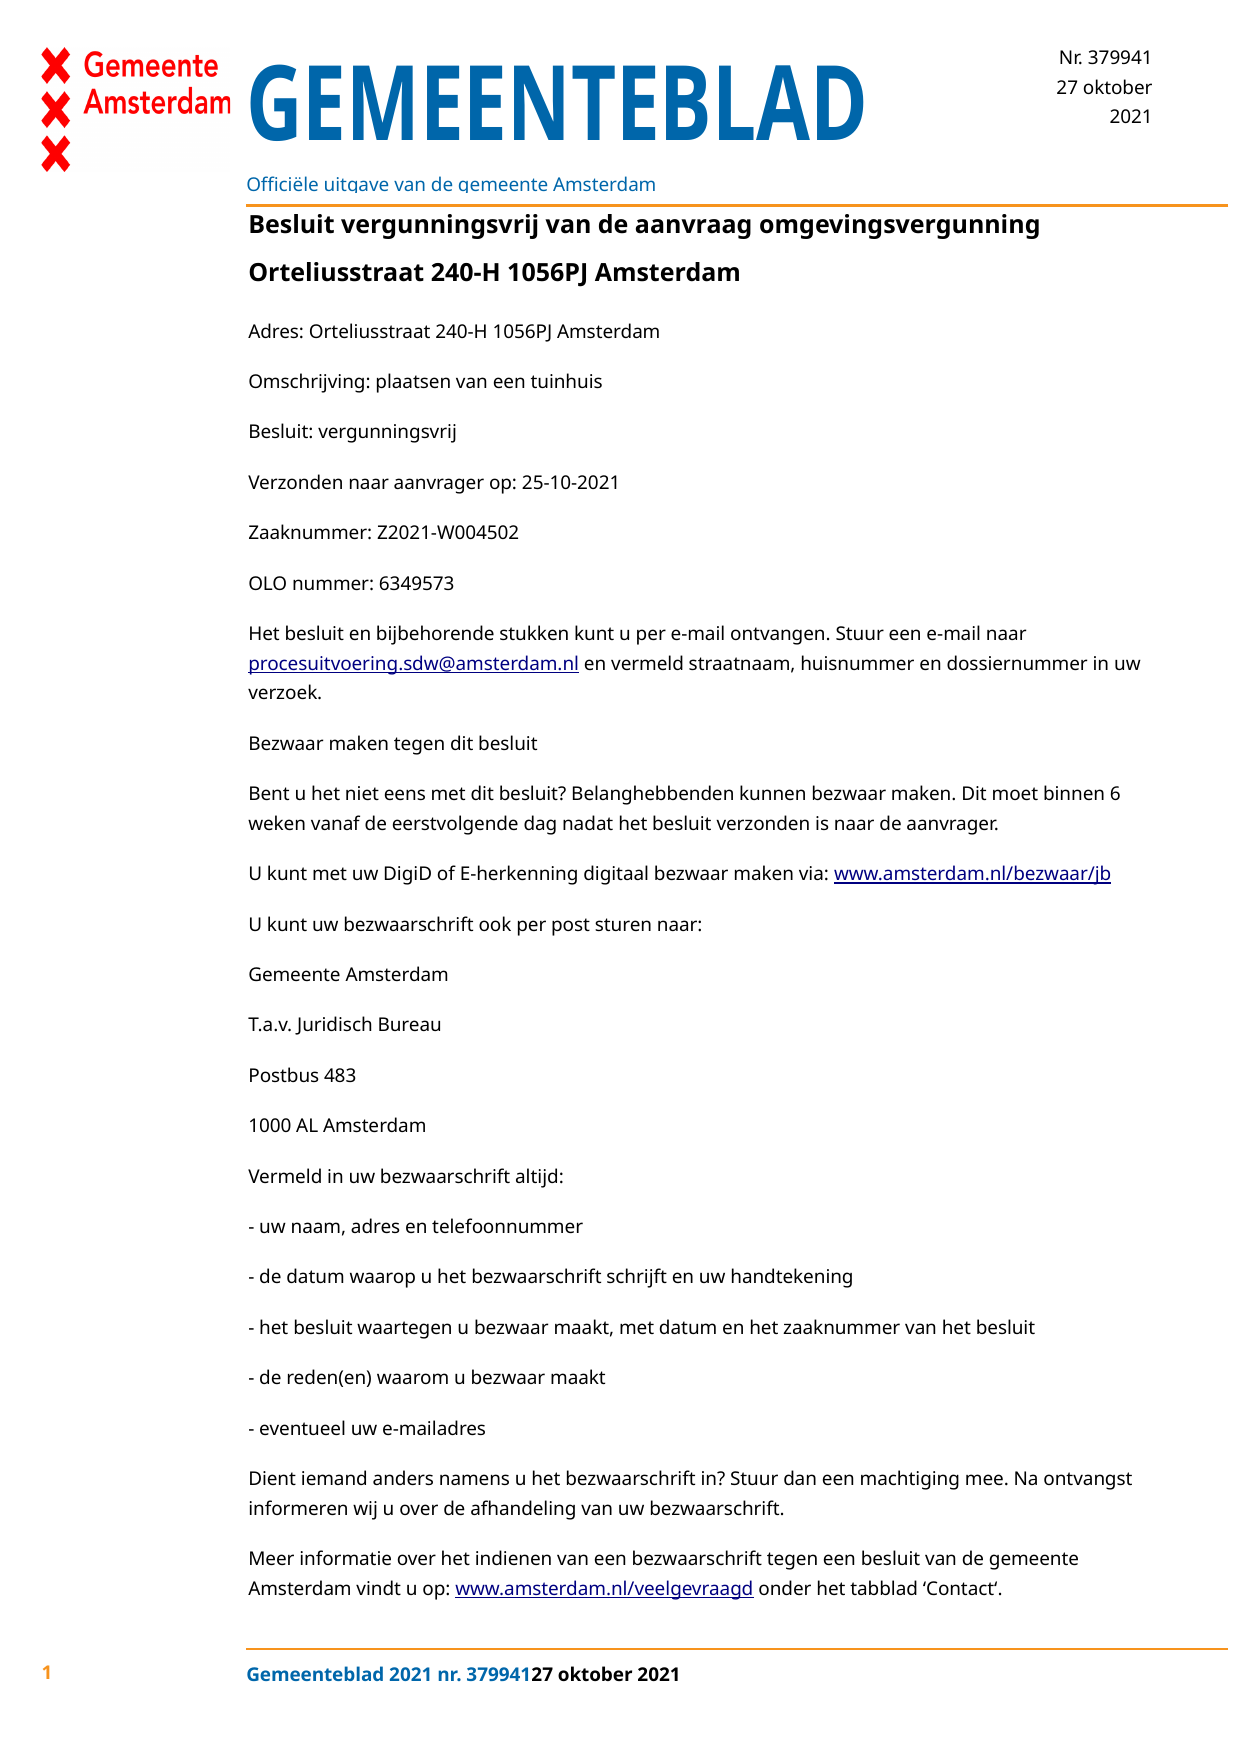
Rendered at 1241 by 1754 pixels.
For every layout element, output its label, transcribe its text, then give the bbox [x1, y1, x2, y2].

text OLO nummer: 6349573 [248, 570, 1152, 596]
text Meer informatie over het indienen van een bezwaarschrift tegen een besluit van de gemeente Amsterdam vindt u op: www.amsterdam.nl/veelgevraagd onder het tabblad ‘Contact‘. [248, 1545, 1152, 1601]
picture [41, 47, 231, 172]
text Vermeld in uw bezwaarschrift altijd: [248, 1163, 1152, 1189]
text Besluit: vergunningsvrij [248, 419, 1152, 444]
text Zaaknummer: Z2021-W004502 [248, 519, 1152, 545]
text 1000 AL Amsterdam [248, 1112, 1152, 1138]
text U kunt met uw DigiD of E-herkenning digitaal bezwaar maken via: www.amsterdam.nl/bezwaar/jb [248, 860, 1152, 886]
text - de reden(en) waarom u bezwaar maakt [248, 1364, 1152, 1390]
text Gemeente Amsterdam [248, 961, 1152, 987]
text Verzonden naar aanvrager op: 25-10-2021 [248, 469, 1152, 495]
text - het besluit waartegen u bezwaar maakt, met datum en het zaaknummer van het besluit [248, 1314, 1152, 1340]
text Bezwaar maken tegen dit besluit [248, 730, 1152, 756]
text Omschrijving: plaatsen van een tuinhuis [248, 368, 1152, 394]
text Het besluit en bijbehorende stukken kunt u per e-mail ontvangen. Stuur een e-mail naar procesuitvoering.sdw@amsterdam.nl en vermeld straatnaam, huisnummer en dossiernummer in uw verzoek. [248, 620, 1152, 705]
text Bent u het niet eens met dit besluit? Belanghebbenden kunnen bezwaar maken. Dit moet binnen 6 weken vanaf de eerstvolgende dag nadat het besluit verzonden is naar de aanvrager. [248, 780, 1152, 836]
text U kunt uw bezwaarschrift ook per post sturen naar: [248, 911, 1152, 937]
text - eventueel uw e-mailadres [248, 1415, 1152, 1441]
text Besluit vergunningsvrij van de aanvraag omgevingsvergunning Orteliusstraat 240-H 1056PJ Amsterdam [248, 207, 1152, 288]
text Adres: Orteliusstraat 240-H 1056PJ Amsterdam [248, 318, 1152, 344]
text - de datum waarop u het bezwaarschrift schrijft en uw handtekening [248, 1264, 1152, 1289]
text - uw naam, adres en telefoonnummer [248, 1213, 1152, 1239]
text Dient iemand anders namens u het bezwaarschrift in? Stuur dan een machtiging mee. Na ontvangst informeren wij u over de afhandeling van uw bezwaarschrift. [248, 1465, 1152, 1521]
text Postbus 483 [248, 1062, 1152, 1088]
text T.a.v. Juridisch Bureau [248, 1012, 1152, 1037]
